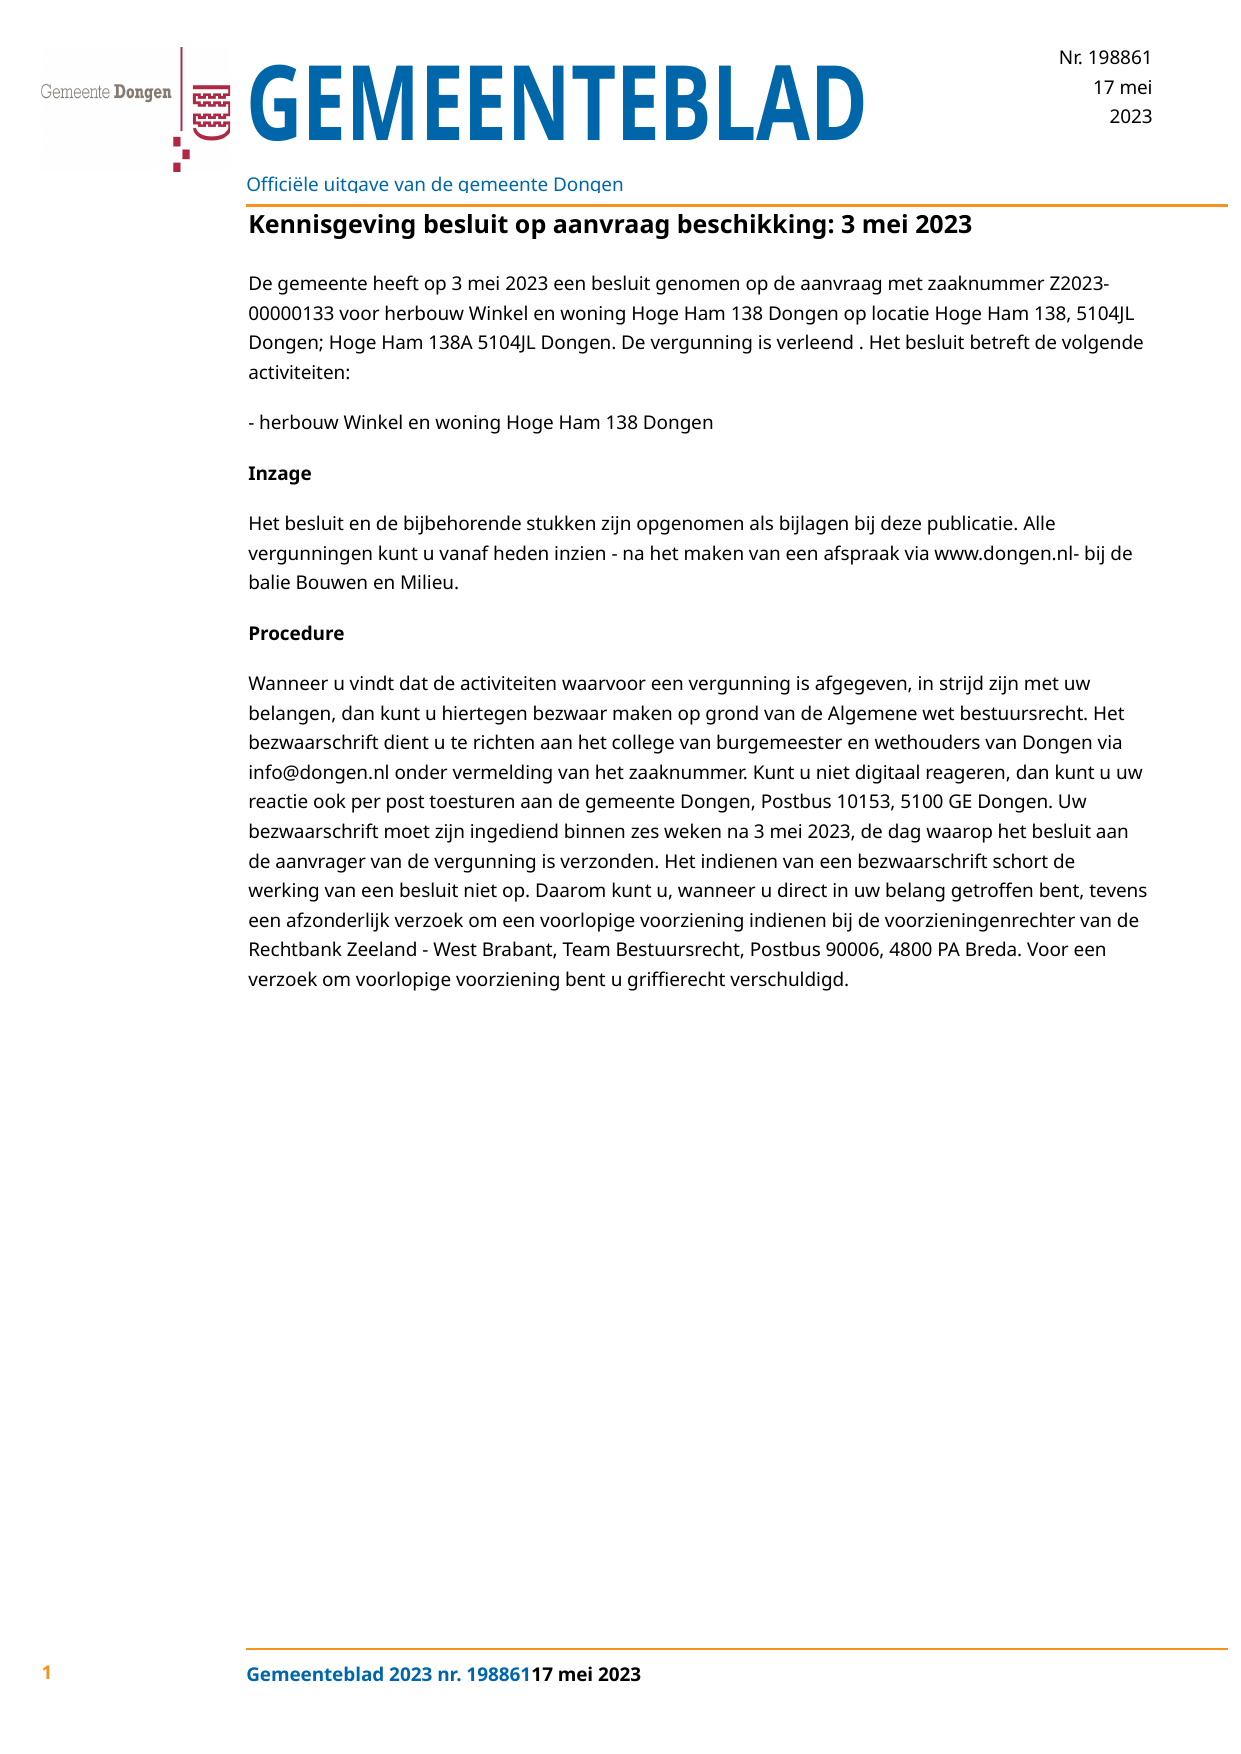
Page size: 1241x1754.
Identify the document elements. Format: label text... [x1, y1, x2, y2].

text - herbouw Winkel en woning Hoge Ham 138 Dongen [248, 409, 1152, 435]
text Wanneer u vindt dat de activiteiten waarvoor een vergunning is afgegeven, in strijd zijn met uw belangen, dan kunt u hiertegen bezwaar maken op grond van de Algemene wet bestuursrecht. Het bezwaarschrift dient u te richten aan het college van burgemeester en wethouders van Dongen via info@dongen.nl onder vermelding van het zaaknummer. Kunt u niet digitaal reageren, dan kunt u uw reactie ook per post toesturen aan de gemeente Dongen, Postbus 10153, 5100 GE Dongen. Uw bezwaarschrift moet zijn ingediend binnen zes weken na 3 mei 2023, de dag waarop het besluit aan de aanvrager van de vergunning is verzonden. Het indienen van een bezwaarschrift schort de werking van een besluit niet op. Daarom kunt u, wanneer u direct in uw belang getroffen bent, tevens een afzonderlijk verzoek om een voorlopige voorziening indienen bij de voorzieningenrechter van de Rechtbank Zeeland - West Brabant, Team Bestuursrecht, Postbus 90006, 4800 PA Breda. Voor een verzoek om voorlopige voorziening bent u griffierecht verschuldigd. [248, 670, 1152, 992]
text De gemeente heeft op 3 mei 2023 een besluit genomen op de aanvraag met zaaknummer Z2023-00000133 voor herbouw Winkel en woning Hoge Ham 138 Dongen op locatie Hoge Ham 138, 5104JL Dongen; Hoge Ham 138A 5104JL Dongen. De vergunning is verleend . Het besluit betreft de volgende activiteiten: [248, 270, 1152, 385]
text Inzage [248, 460, 1152, 486]
text Procedure [248, 620, 1152, 646]
text Het besluit en de bijbehorende stukken zijn opgenomen als bijlagen bij deze publicatie. Alle vergunningen kunt u vanaf heden inzien - na het maken van een afspraak via www.dongen.nl- bij de balie Bouwen en Milieu. [248, 510, 1152, 595]
text Kennisgeving besluit op aanvraag beschikking: 3 mei 2023 [248, 207, 1152, 241]
picture [41, 47, 231, 172]
